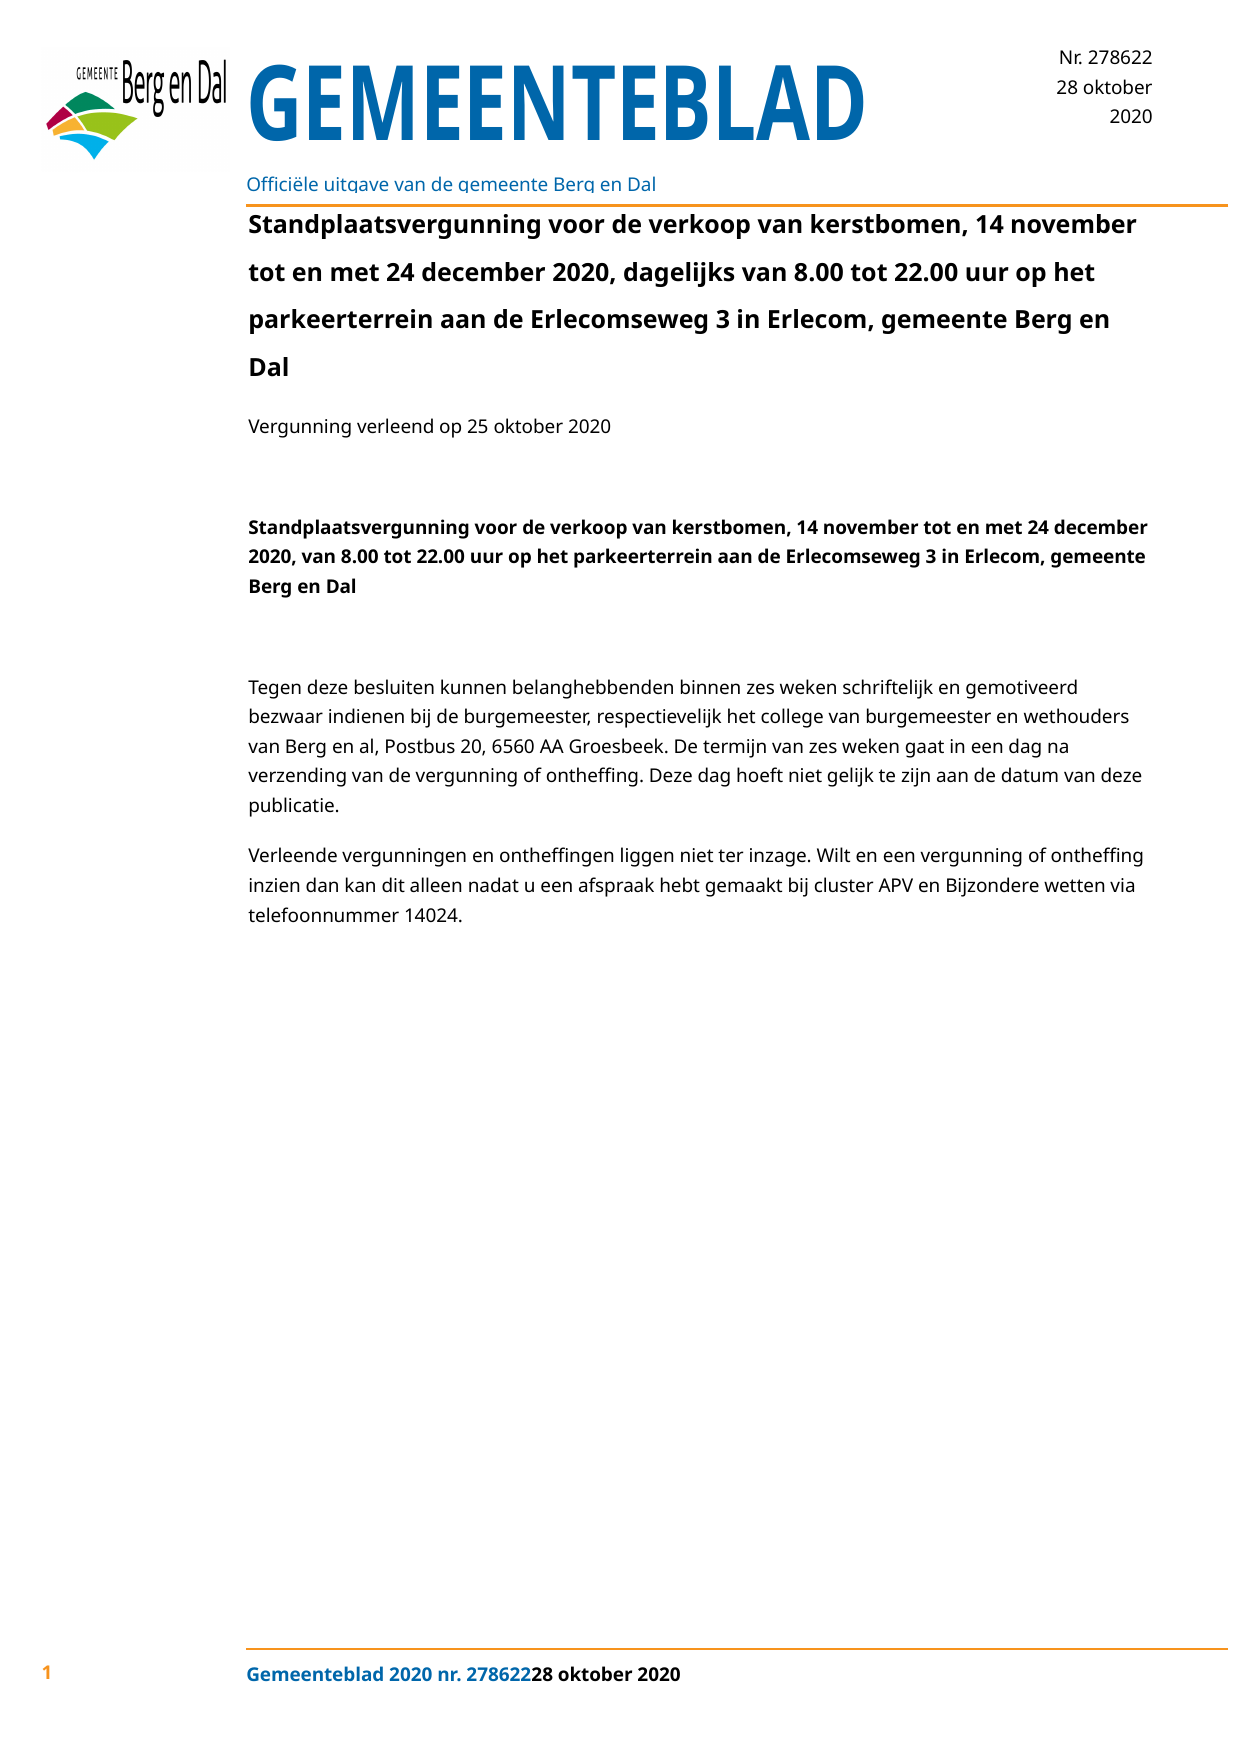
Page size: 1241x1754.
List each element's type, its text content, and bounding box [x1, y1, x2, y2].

text Standplaatsvergunning voor de verkoop van kerstbomen, 14 november tot en met 24 december 2020, van 8.00 tot 22.00 uur op het parkeerterrein aan de Erlecomseweg 3 in Erlecom, gemeente Berg en Dal [248, 514, 1152, 599]
text Vergunning verleend op 25 oktober 2020 [248, 413, 1152, 439]
text Verleende vergunningen en ontheffingen liggen niet ter inzage. Wilt en een vergunning of ontheffing inzien dan kan dit alleen nadat u een afspraak hebt gemaakt bij cluster APV en Bijzondere wetten via telefoonnummer 14024. [248, 843, 1152, 928]
picture [41, 47, 231, 172]
text Standplaatsvergunning voor de verkoop van kerstbomen, 14 november tot en met 24 december 2020, dagelijks van 8.00 tot 22.00 uur op het parkeerterrein aan de Erlecomseweg 3 in Erlecom, gemeente Berg en Dal [248, 207, 1152, 384]
text Tegen deze besluiten kunnen belanghebbenden binnen zes weken schriftelijk en gemotiveerd bezwaar indienen bij de burgemeester, respectievelijk het college van burgemeester en wethouders van Berg en al, Postbus 20, 6560 AA Groesbeek. De termijn van zes weken gaat in een dag na verzending van de vergunning of ontheffing. Deze dag hoeft niet gelijk te zijn aan de datum van deze publicatie. [248, 674, 1152, 818]
